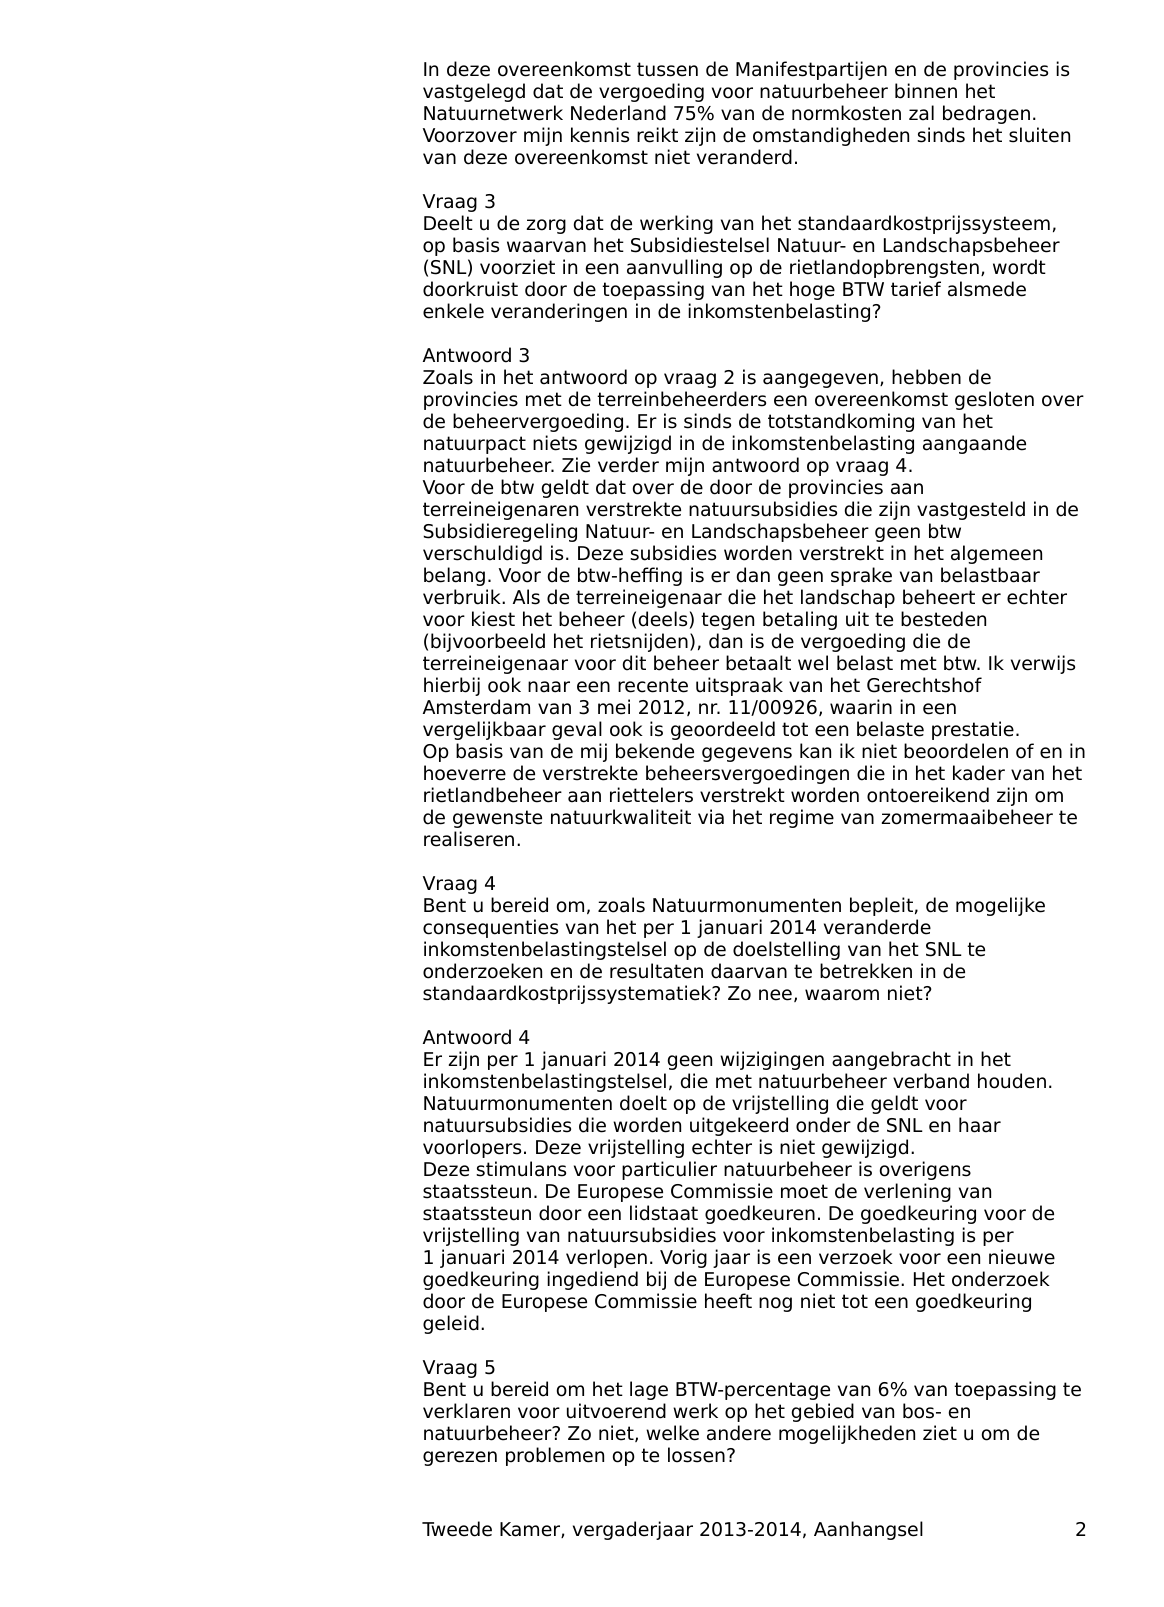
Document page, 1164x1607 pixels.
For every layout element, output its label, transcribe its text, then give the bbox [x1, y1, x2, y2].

text Vraag 3 [422, 191, 1087, 213]
text Antwoord 3 [422, 345, 1087, 367]
text Bent u bereid om, zoals Natuurmonumenten bepleit, de mogelijke consequenties van het per 1 januari 2014 veranderde inkomstenbelastingstelsel op de doelstelling van het SNL te onderzoeken en de resultaten daarvan te betrekken in de standaardkostprijssystematiek? Zo nee, waarom niet? [422, 895, 1087, 1005]
text Voor de btw geldt dat over de door de provincies aan terreineigenaren verstrekte natuursubsidies die zijn vastgesteld in de Subsidieregeling Natuur- en Landschapsbeheer geen btw verschuldigd is. Deze subsidies worden verstrekt in het algemeen belang. Voor de btw-heffing is er dan geen sprake van belastbaar verbruik. Als de terreineigenaar die het landschap beheert er echter voor kiest het beheer (deels) tegen betaling uit te besteden (bijvoorbeeld het rietsnijden), dan is de vergoeding die de terreineigenaar voor dit beheer betaalt wel belast met btw. Ik verwijs hierbij ook naar een recente uitspraak van het Gerechtshof Amsterdam van 3 mei 2012, nr. 11/00926, waarin in een vergelijkbaar geval ook is geoordeeld tot een belaste prestatie. [422, 477, 1087, 741]
text Er zijn per 1 januari 2014 geen wijzigingen aangebracht in het inkomstenbelastingstelsel, die met natuurbeheer verband houden. Natuurmonumenten doelt op de vrijstelling die geldt voor natuursubsidies die worden uitgekeerd onder de SNL en haar voorlopers. Deze vrijstelling echter is niet gewijzigd. [422, 1049, 1087, 1159]
text Vraag 5 [422, 1357, 1087, 1379]
text Zoals in het antwoord op vraag 2 is aangegeven, hebben de provincies met de terreinbeheerders een overeenkomst gesloten over de beheervergoeding. Er is sinds de totstandkoming van het natuurpact niets gewijzigd in de inkomstenbelasting aangaande natuurbeheer. Zie verder mijn antwoord op vraag 4. [422, 367, 1087, 477]
text In deze overeenkomst tussen de Manifestpartijen en de provincies is vastgelegd dat de vergoeding voor natuurbeheer binnen het Natuurnetwerk Nederland 75% van de normkosten zal bedragen. Voorzover mijn kennis reikt zijn de omstandigheden sinds het sluiten van deze overeenkomst niet veranderd. [422, 59, 1087, 169]
text Op basis van de mij bekende gegevens kan ik niet beoordelen of en in hoeverre de verstrekte beheersvergoedingen die in het kader van het rietlandbeheer aan riettelers verstrekt worden ontoereikend zijn om de gewenste natuurkwaliteit via het regime van zomermaaibeheer te realiseren. [422, 741, 1087, 851]
text Antwoord 4 [422, 1027, 1087, 1049]
text Deelt u de zorg dat de werking van het standaardkostprijssysteem, op basis waarvan het Subsidiestelsel Natuur- en Landschapsbeheer (SNL) voorziet in een aanvulling op de rietlandopbrengsten, wordt doorkruist door de toepassing van het hoge BTW tarief alsmede enkele veranderingen in de inkomstenbelasting? [422, 213, 1087, 323]
text Deze stimulans voor particulier natuurbeheer is overigens staatssteun. De Europese Commissie moet de verlening van staatssteun door een lidstaat goedkeuren. De goedkeuring voor de vrijstelling van natuursubsidies voor inkomstenbelasting is per 1 januari 2014 verlopen. Vorig jaar is een verzoek voor een nieuwe goedkeuring ingediend bij de Europese Commissie. Het onderzoek door de Europese Commissie heeft nog niet tot een goedkeuring geleid. [422, 1159, 1087, 1335]
text Vraag 4 [422, 873, 1087, 895]
text Bent u bereid om het lage BTW-percentage van 6% van toepassing te verklaren voor uitvoerend werk op het gebied van bos- en natuurbeheer? Zo niet, welke andere mogelijkheden ziet u om de gerezen problemen op te lossen? [422, 1379, 1087, 1467]
